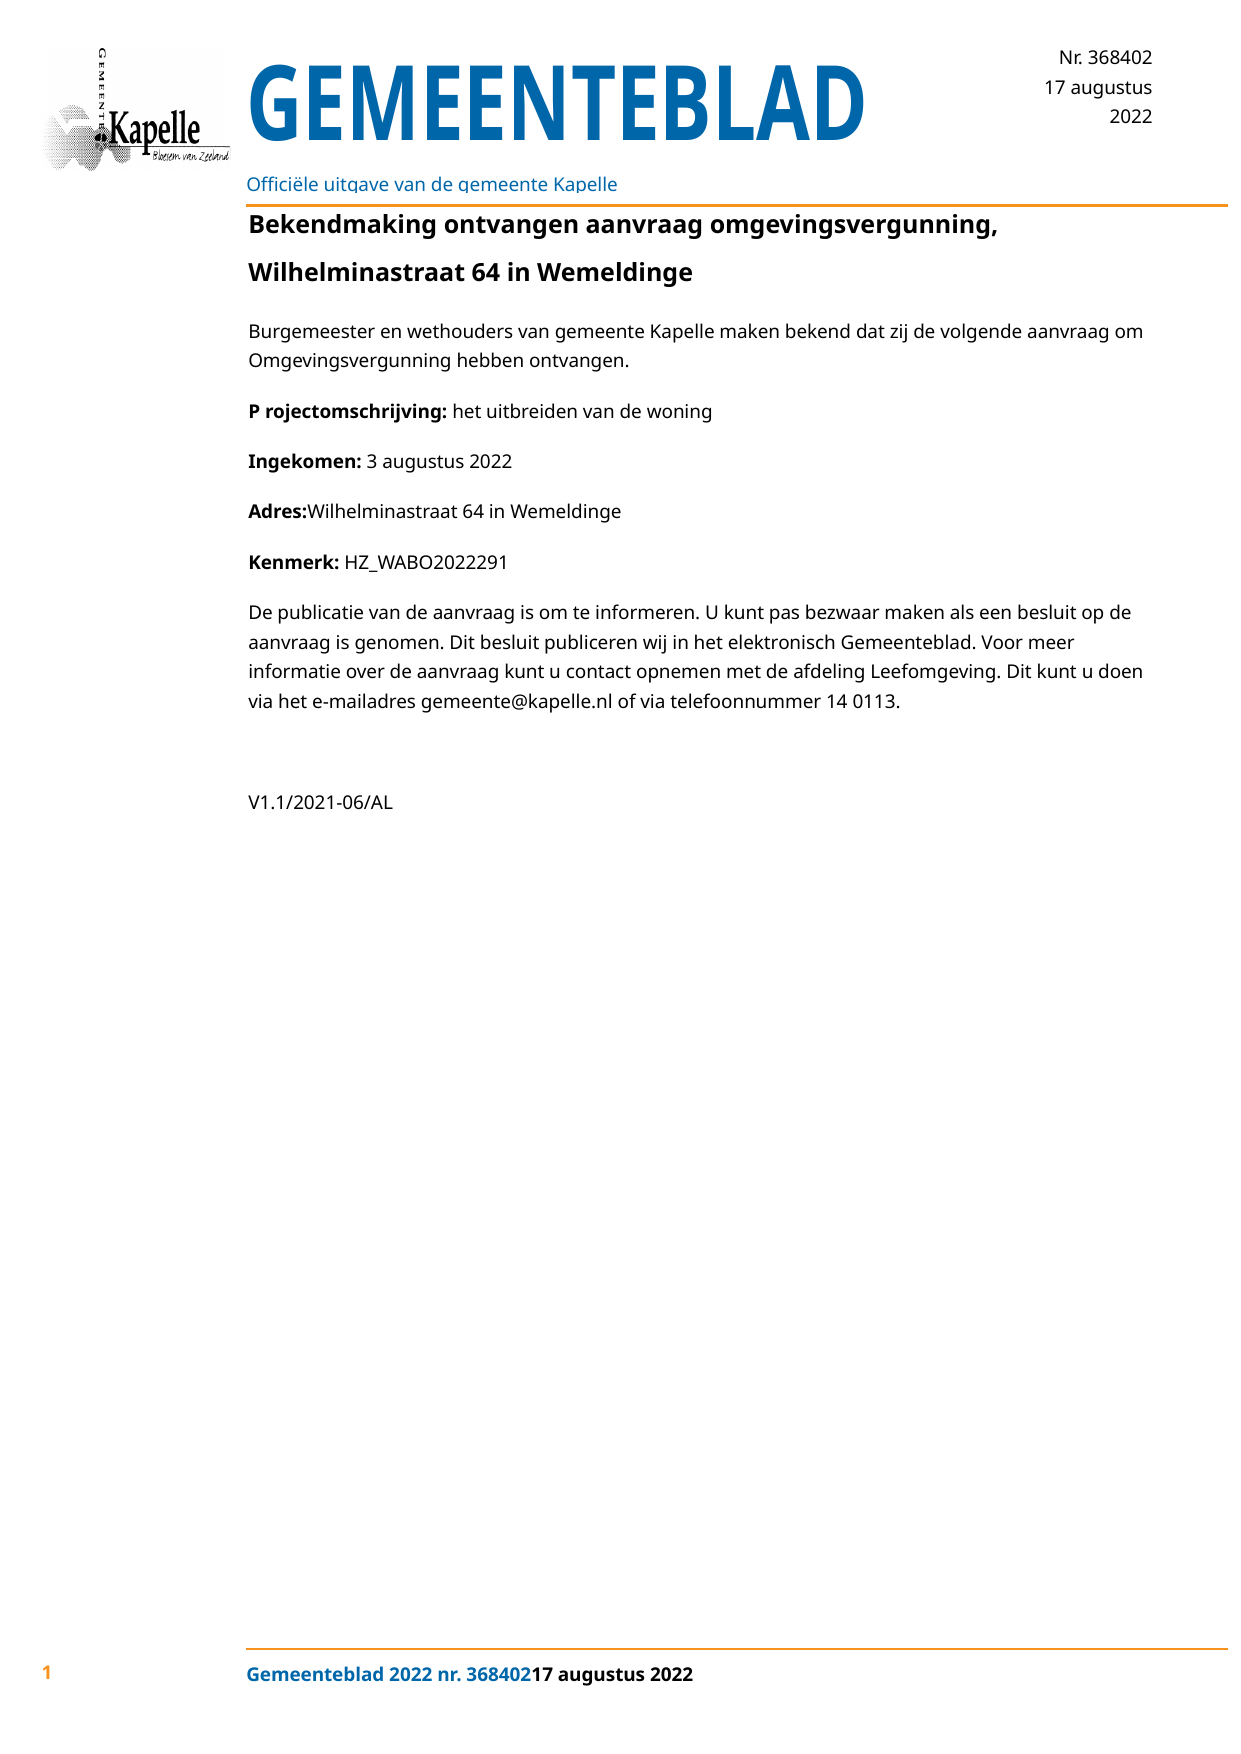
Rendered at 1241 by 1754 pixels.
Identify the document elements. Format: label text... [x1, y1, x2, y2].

text Kenmerk: HZ_WABO2022291 [248, 549, 1152, 575]
text P rojectomschrijving: het uitbreiden van de woning [248, 398, 1152, 424]
text Bekendmaking ontvangen aanvraag omgevingsvergunning, Wilhelminastraat 64 in Wemeldinge [248, 207, 1152, 288]
text Burgemeester en wethouders van gemeente Kapelle maken bekend dat zij de volgende aanvraag om Omgevingsvergunning hebben ontvangen. [248, 318, 1152, 373]
text Ingekomen: 3 augustus 2022 [248, 448, 1152, 474]
text Adres:Wilhelminastraat 64 in Wemeldinge [248, 499, 1152, 524]
text De publicatie van de aanvraag is om te informeren. U kunt pas bezwaar maken als een besluit op de aanvraag is genomen. Dit besluit publiceren wij in het elektronisch Gemeenteblad. Voor meer informatie over de aanvraag kunt u contact opnemen met de afdeling Leefomgeving. Dit kunt u doen via het e-mailadres gemeente@kapelle.nl of via telefoonnummer 14 0113. [248, 599, 1152, 714]
picture [41, 47, 231, 172]
text V1.1/2021-06/AL [248, 789, 1152, 815]
